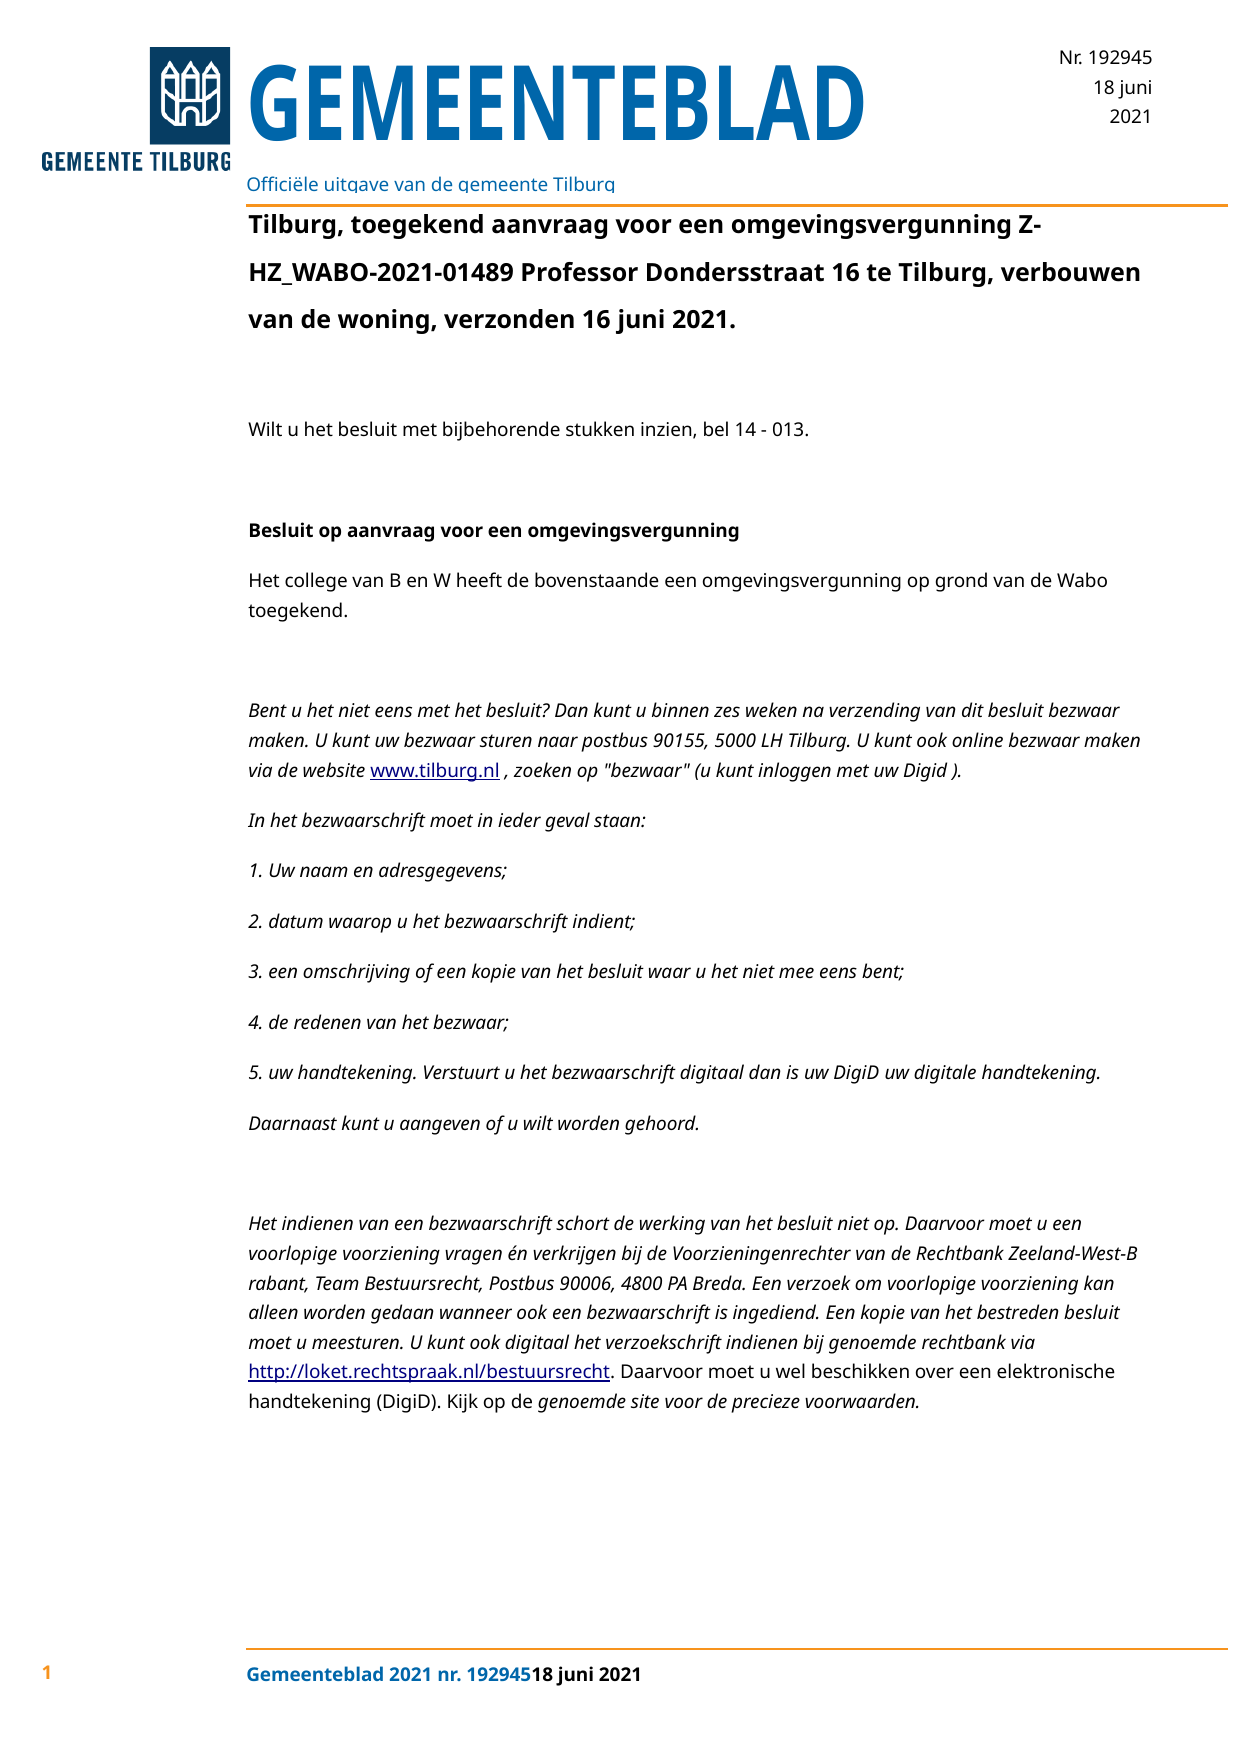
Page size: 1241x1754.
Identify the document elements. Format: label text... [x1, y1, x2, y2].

text Wilt u het besluit met bijbehorende stukken inzien, bel 14 - 013. [248, 416, 1152, 442]
text 3. een omschrijving of een kopie van het besluit waar u het niet mee eens bent; [248, 958, 1152, 984]
text 4. de redenen van het bezwaar; [248, 1009, 1152, 1034]
text Het college van B en W heeft de bovenstaande een omgevingsvergunning op grond van de Wabo toegekend. [248, 567, 1152, 622]
text In het bezwaarschrift moet in ieder geval staan: [248, 807, 1152, 833]
text Tilburg, toegekend aanvraag voor een omgevingsvergunning Z-HZ_WABO-2021-01489 Professor Dondersstraat 16 te Tilburg, verbouwen van de woning, verzonden 16 juni 2021. [248, 207, 1152, 336]
text Bent u het niet eens met het besluit? Dan kunt u binnen zes weken na verzending van dit besluit bezwaar maken. U kunt uw bezwaar sturen naar postbus 90155, 5000 LH Tilburg. U kunt ook online bezwaar maken via de website www.tilburg.nl , zoeken op "bezwaar" (u kunt inloggen met uw Digid ). [248, 698, 1152, 782]
text Het indienen van een bezwaarschrift schort de werking van het besluit niet op. Daarvoor moet u een voorlopige voorziening vragen én verkrijgen bij de Voorzieningenrechter van de Rechtbank Zeeland-West-B rabant, Team Bestuursrecht, Postbus 90006, 4800 PA Breda. Een verzoek om voorlopige voorziening kan alleen worden gedaan wanneer ook een bezwaarschrift is ingediend. Een kopie van het bestreden besluit moet u meesturen. U kunt ook digitaal het verzoekschrift indienen bij genoemde rechtbank via http://loket.rechtspraak.nl/bestuursrecht. Daarvoor moet u wel beschikken over een elektronische handtekening (DigiD). Kijk op de genoemde site voor de precieze voorwaarden. [248, 1211, 1152, 1414]
text 2. datum waarop u het bezwaarschrift indient; [248, 908, 1152, 934]
text Daarnaast kunt u aangeven of u wilt worden gehoord. [248, 1110, 1152, 1135]
text 1. Uw naam en adresgegevens; [248, 858, 1152, 883]
text Besluit op aanvraag voor een omgevingsvergunning [248, 517, 1152, 542]
text 5. uw handtekening. Verstuurt u het bezwaarschrift digitaal dan is uw DigiD uw digitale handtekening. [248, 1059, 1152, 1085]
picture [41, 47, 231, 172]
